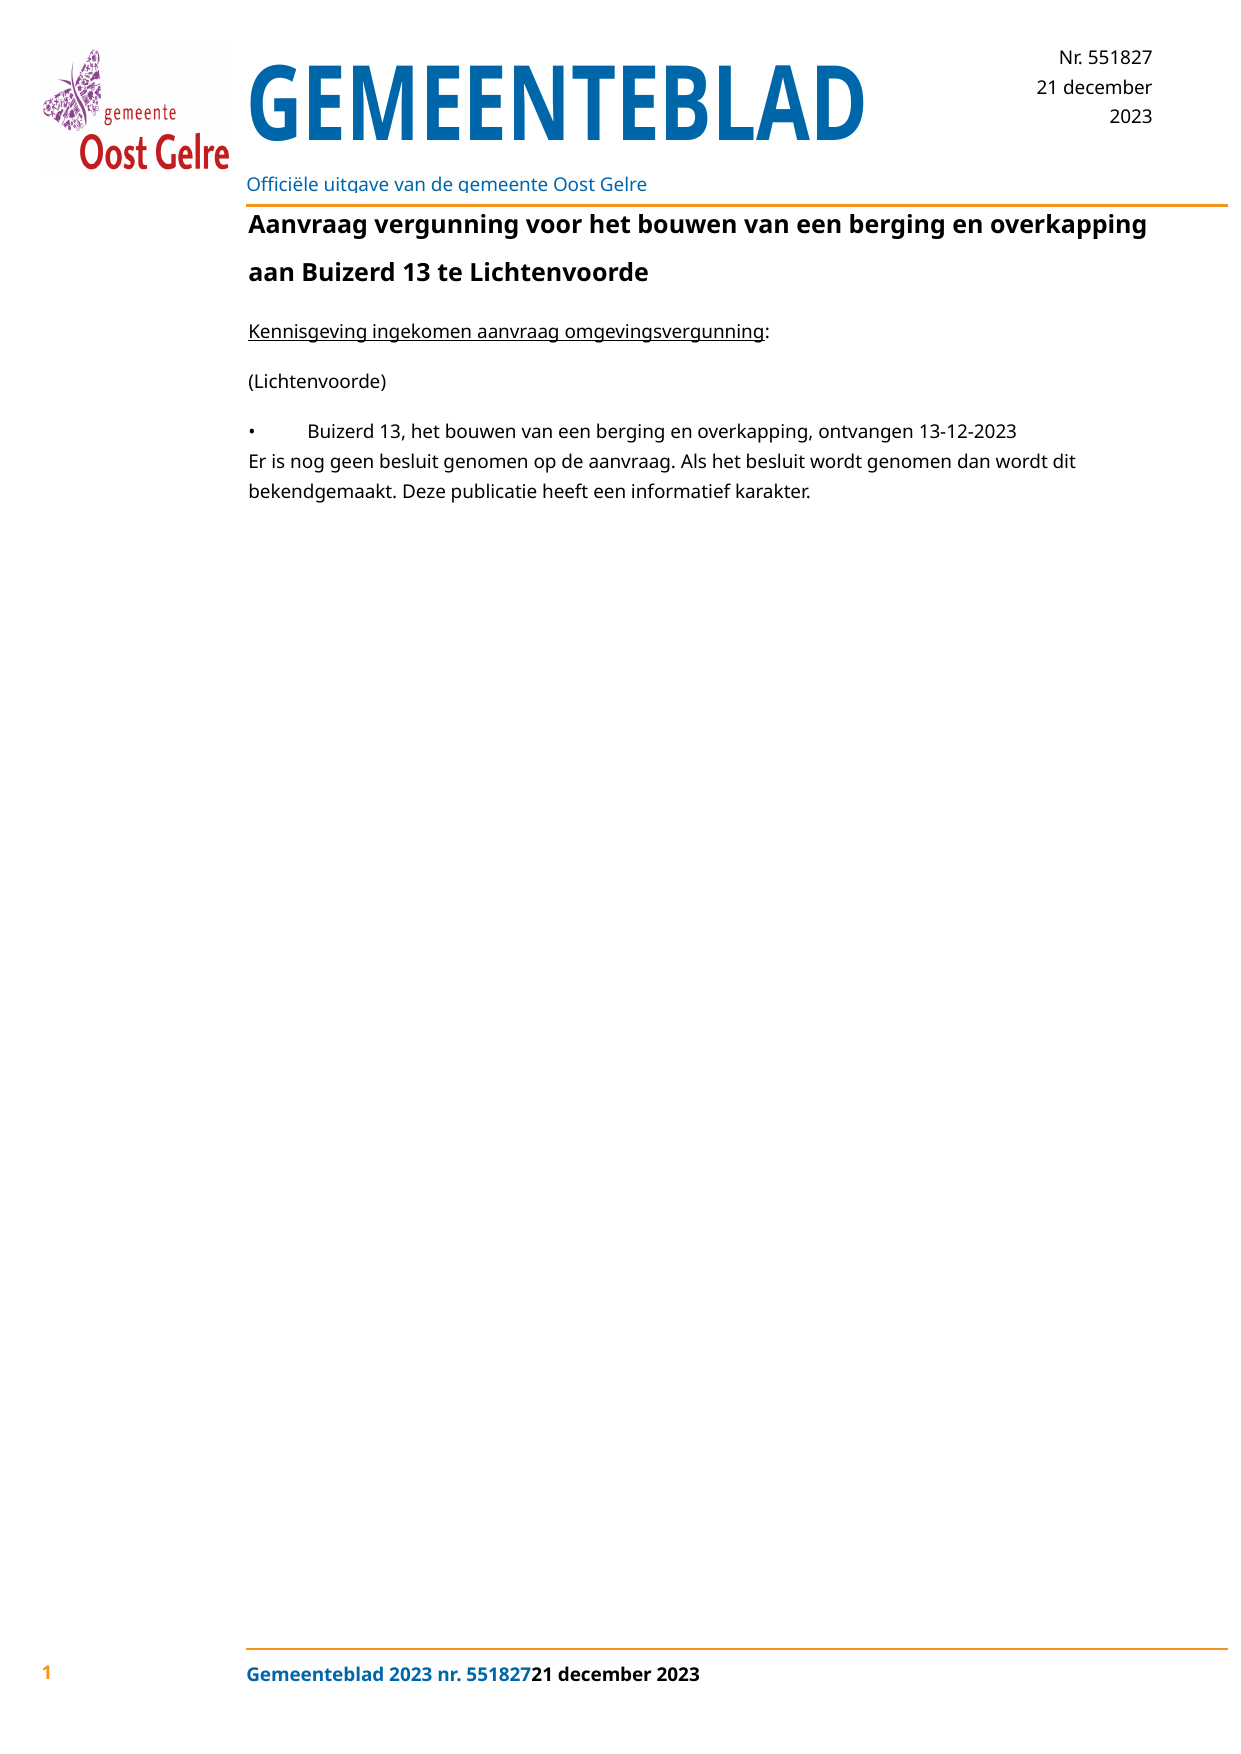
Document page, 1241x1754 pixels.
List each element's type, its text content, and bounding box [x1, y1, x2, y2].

list Buizerd 13, het bouwen van een berging en overkapping, ontvangen 13-12-2023 [248, 419, 1152, 444]
text Aanvraag vergunning voor het bouwen van een berging en overkapping aan Buizerd 13 te Lichtenvoorde [248, 207, 1152, 288]
text Er is nog geen besluit genomen op de aanvraag. Als het besluit wordt genomen dan wordt dit bekendgemaakt. Deze publicatie heeft een informatief karakter. [248, 448, 1152, 504]
text (Lichtenvoorde) [248, 368, 1152, 394]
picture [41, 47, 231, 172]
text Kennisgeving ingekomen aanvraag omgevingsvergunning: [248, 318, 1152, 344]
